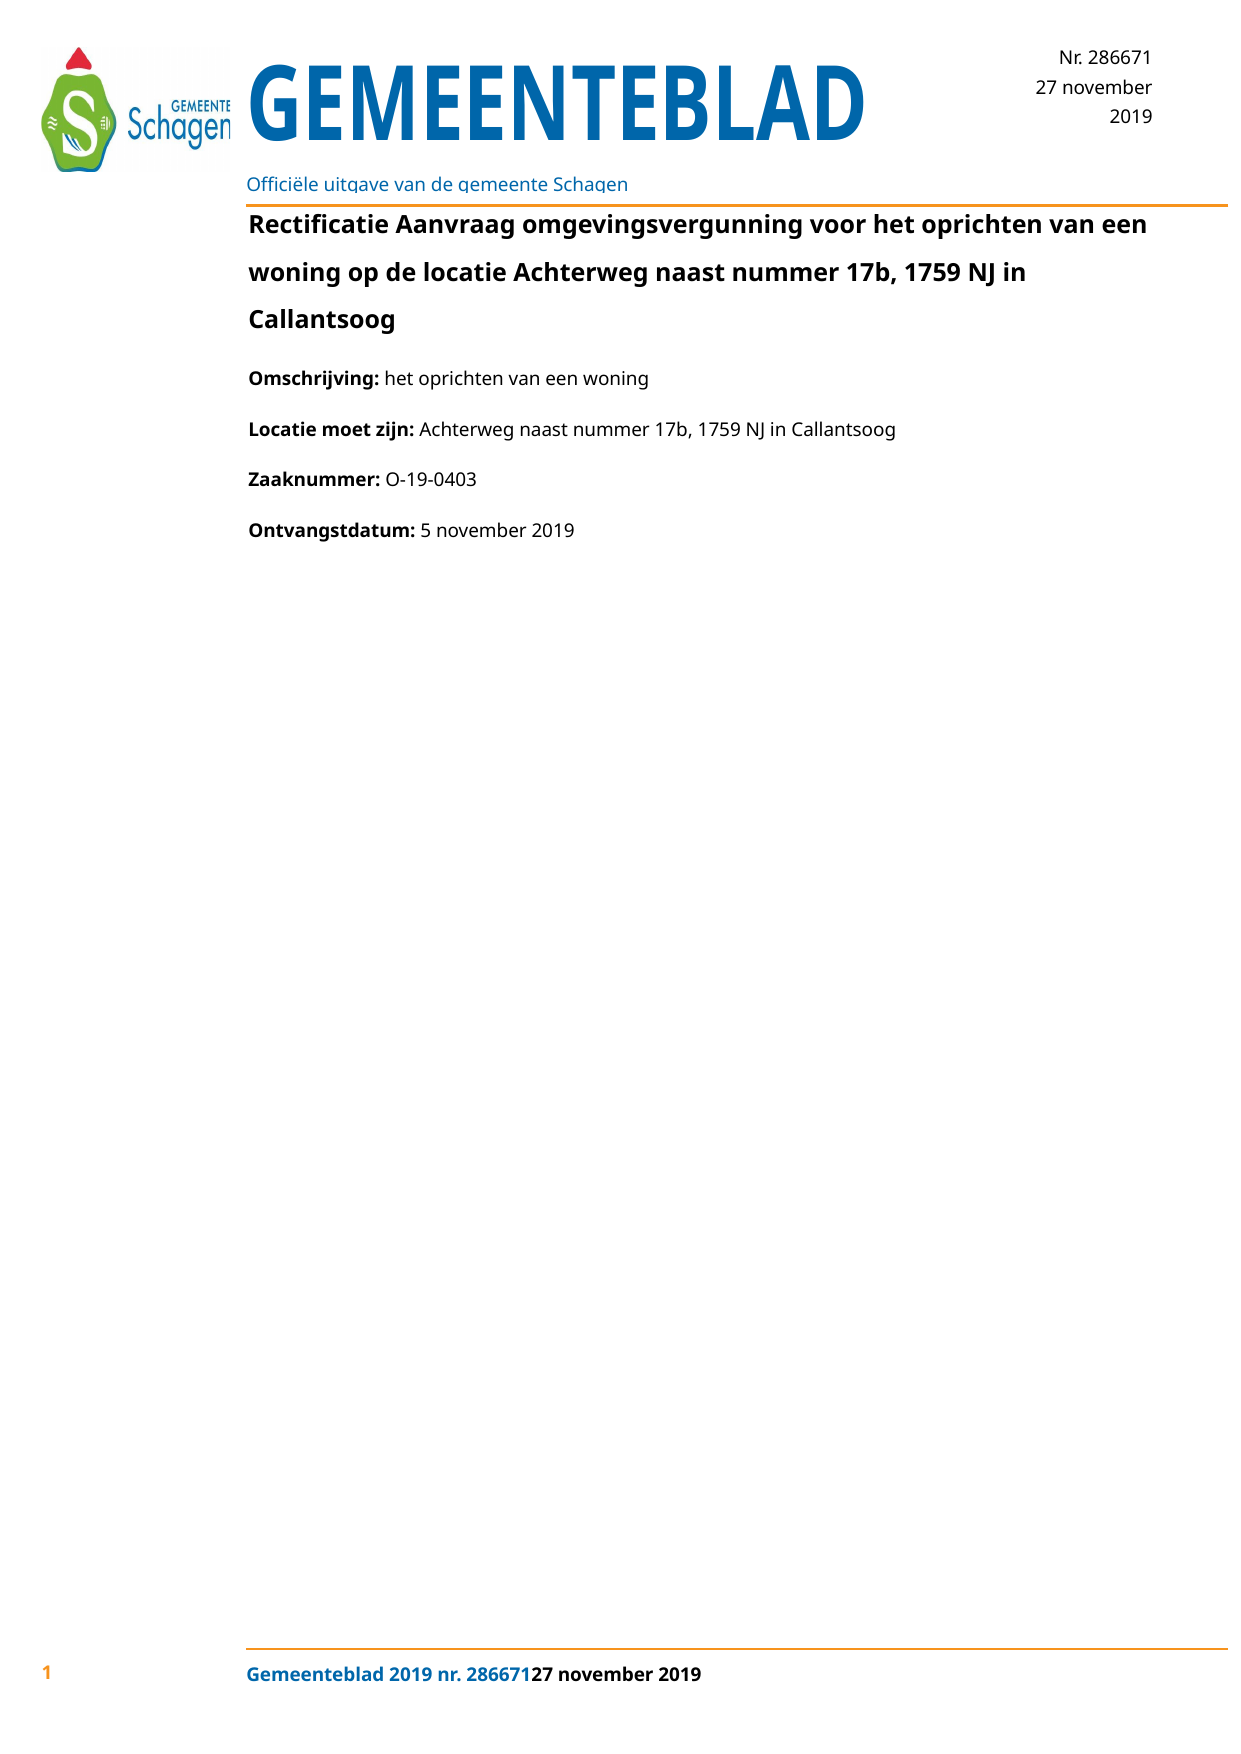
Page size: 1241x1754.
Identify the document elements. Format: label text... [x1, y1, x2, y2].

text Ontvangstdatum: 5 november 2019 [248, 517, 1152, 542]
text Rectificatie Aanvraag omgevingsvergunning voor het oprichten van een woning op de locatie Achterweg naast nummer 17b, 1759 NJ in Callantsoog [248, 207, 1152, 336]
text Zaaknummer: O-19-0403 [248, 466, 1152, 492]
picture [41, 47, 231, 172]
text Locatie moet zijn: Achterweg naast nummer 17b, 1759 NJ in Callantsoog [248, 416, 1152, 442]
text Omschrijving: het oprichten van een woning [248, 366, 1152, 391]
